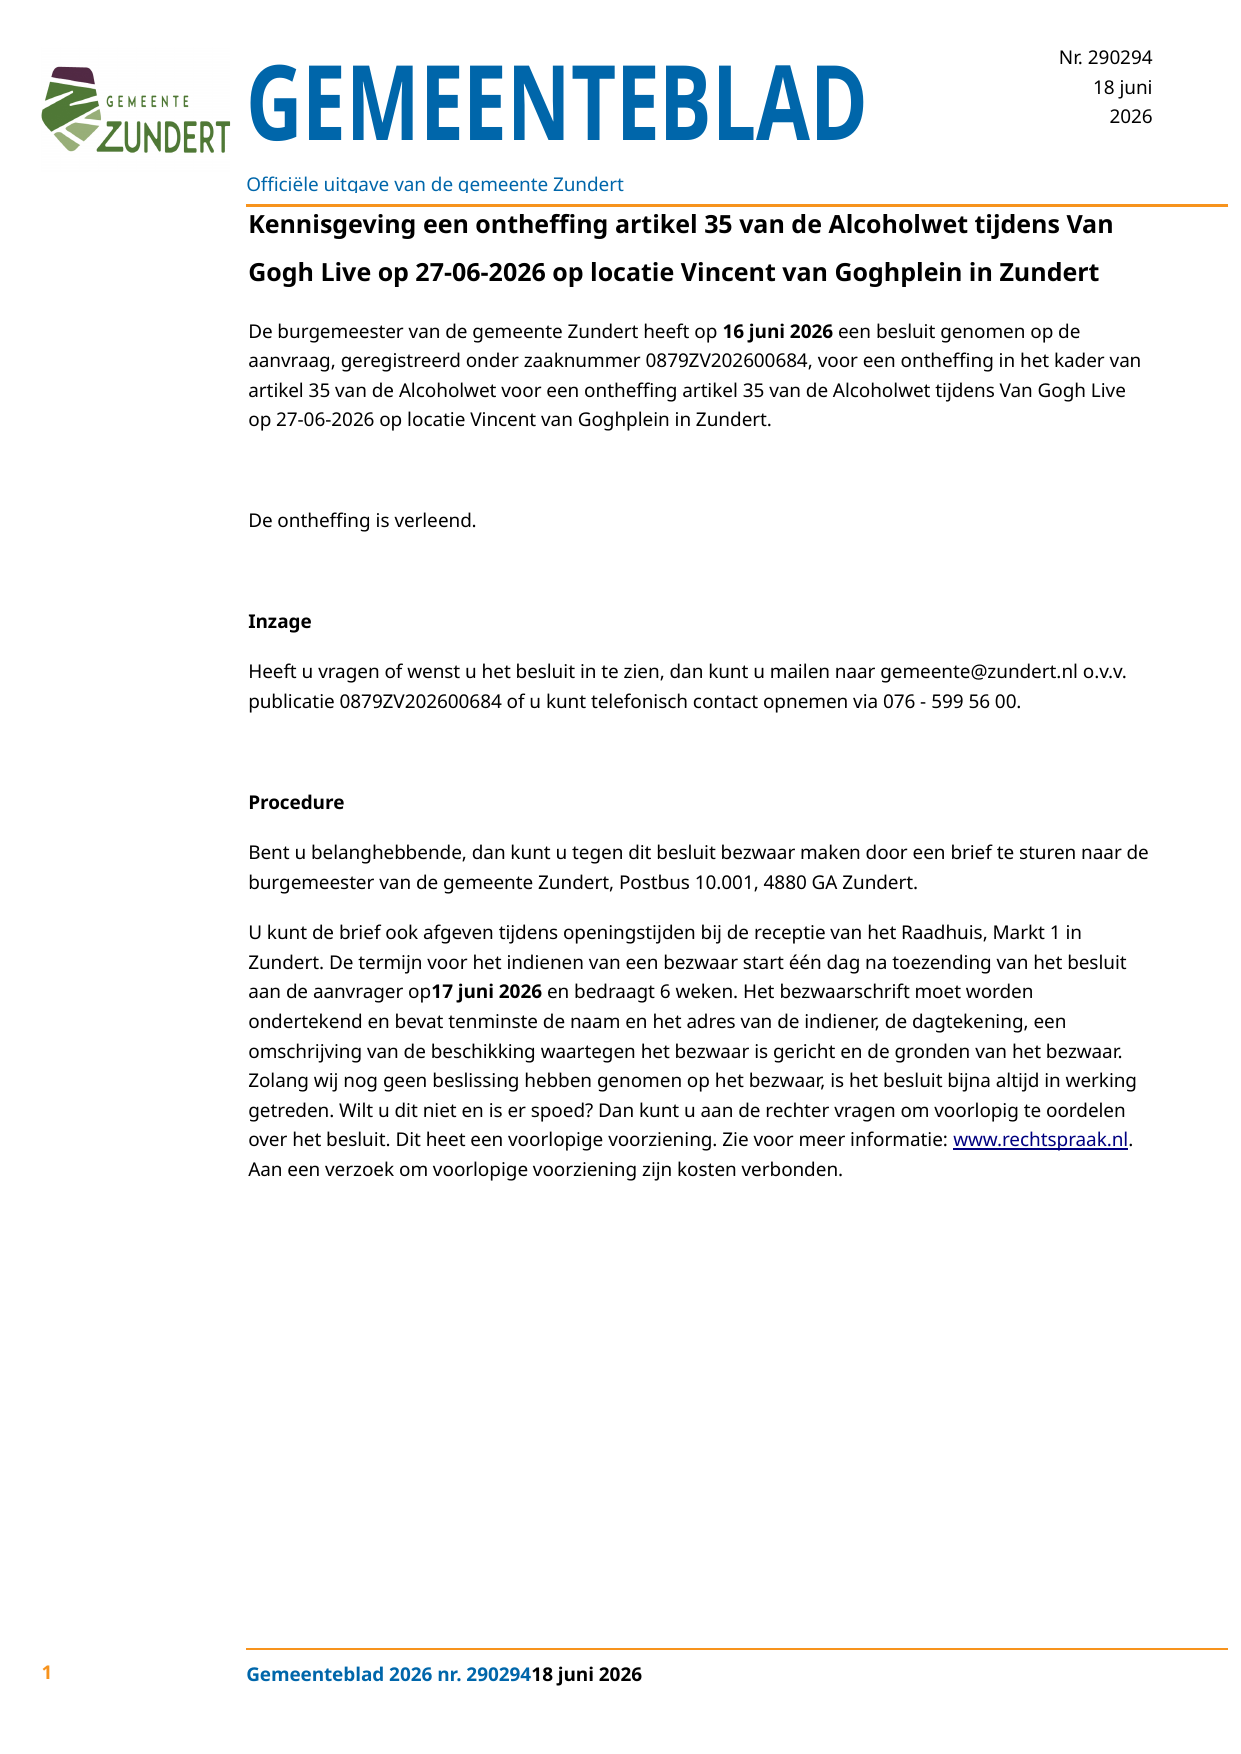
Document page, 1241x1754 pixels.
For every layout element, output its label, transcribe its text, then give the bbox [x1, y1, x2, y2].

text Heeft u vragen of wenst u het besluit in te zien, dan kunt u mailen naar gemeente@zundert.nl o.v.v. publicatie 0879ZV202600684 of u kunt telefonisch contact opnemen via 076 - 599 56 00. [248, 659, 1152, 714]
text Kennisgeving een ontheffing artikel 35 van de Alcoholwet tijdens Van Gogh Live op 27-06-2026 op locatie Vincent van Goghplein in Zundert [248, 207, 1152, 288]
text U kunt de brief ook afgeven tijdens openingstijden bij de receptie van het Raadhuis, Markt 1 in Zundert. De termijn voor het indienen van een bezwaar start één dag na toezending van het besluit aan de aanvrager op17 juni 2026 en bedraagt 6 weken. Het bezwaarschrift moet worden ondertekend en bevat tenminste de naam en het adres van de indiener, de dagtekening, een omschrijving van de beschikking waartegen het bezwaar is gericht en de gronden van het bezwaar. Zolang wij nog geen beslissing hebben genomen op het bezwaar, is het besluit bijna altijd in werking getreden. Wilt u dit niet en is er spoed? Dan kunt u aan de rechter vragen om voorlopig te oordelen over het besluit. Dit heet een voorlopige voorziening. Zie voor meer informatie: www.rechtspraak.nl. Aan een verzoek om voorlopige voorziening zijn kosten verbonden. [248, 919, 1152, 1182]
text De ontheffing is verleend. [248, 507, 1152, 533]
text Procedure [248, 789, 1152, 815]
text Inzage [248, 608, 1152, 634]
text Bent u belanghebbende, dan kunt u tegen dit besluit bezwaar maken door een brief te sturen naar de burgemeester van de gemeente Zundert, Postbus 10.001, 4880 GA Zundert. [248, 839, 1152, 895]
text De burgemeester van de gemeente Zundert heeft op 16 juni 2026 een besluit genomen op de aanvraag, geregistreerd onder zaaknummer 0879ZV202600684, voor een ontheffing in het kader van artikel 35 van de Alcoholwet voor een ontheffing artikel 35 van de Alcoholwet tijdens Van Gogh Live op 27-06-2026 op locatie Vincent van Goghplein in Zundert. [248, 318, 1152, 432]
picture [41, 47, 231, 172]
